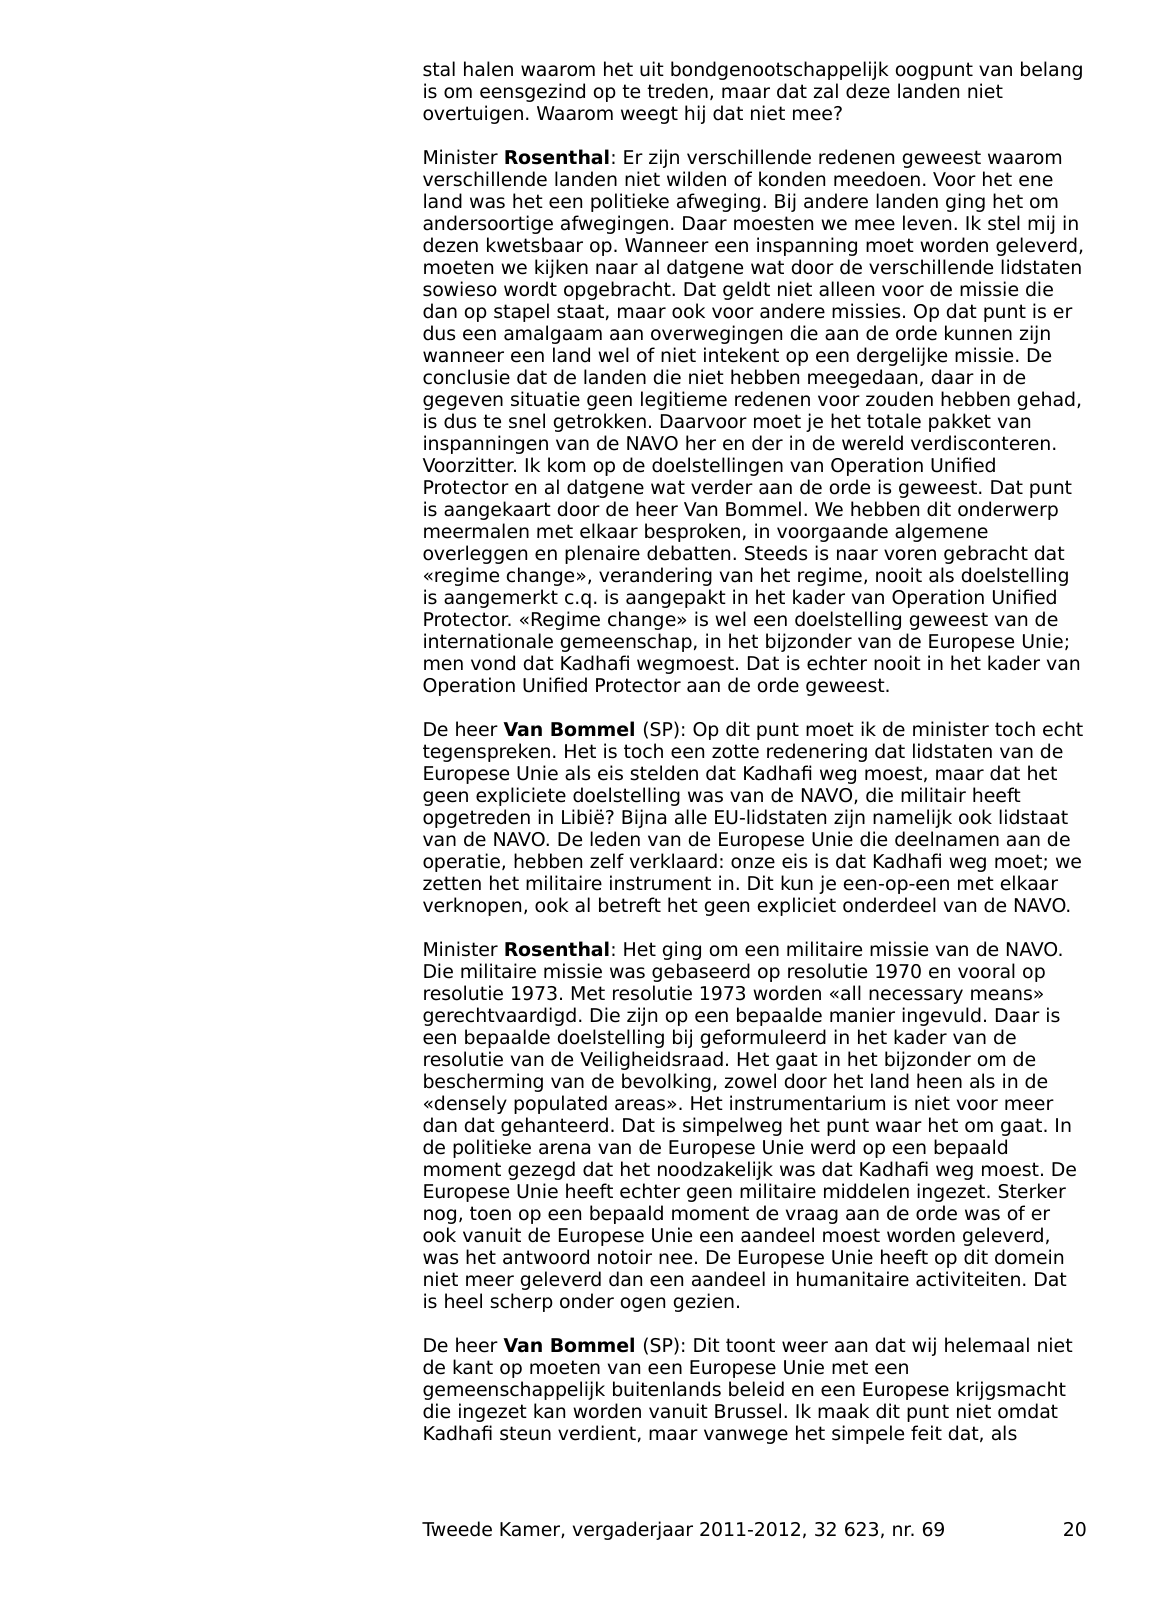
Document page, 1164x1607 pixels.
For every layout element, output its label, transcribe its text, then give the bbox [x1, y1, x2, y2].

text stal halen waarom het uit bondgenootschappelijk oogpunt van belang is om eensgezind op te treden, maar dat zal deze landen niet overtuigen. Waarom weegt hij dat niet mee? [422, 59, 1087, 125]
text De heer Van Bommel (SP): Dit toont weer aan dat wij helemaal niet de kant op moeten van een Europese Unie met een gemeenschappelijk buitenlands beleid en een Europese krijgsmacht die ingezet kan worden vanuit Brussel. Ik maak dit punt niet omdat Kadhafi steun verdient, maar vanwege het simpele feit dat, als [422, 1335, 1087, 1444]
text Minister Rosenthal: Het ging om een militaire missie van de NAVO. Die militaire missie was gebaseerd op resolutie 1970 en vooral op resolutie 1973. Met resolutie 1973 worden «all necessary means» gerechtvaardigd. Die zijn op een bepaalde manier ingevuld. Daar is een bepaalde doelstelling bij geformuleerd in het kader van de resolutie van de Veiligheidsraad. Het gaat in het bijzonder om de bescherming van de bevolking, zowel door het land heen als in de «densely populated areas». Het instrumentarium is niet voor meer dan dat gehanteerd. Dat is simpelweg het punt waar het om gaat. In de politieke arena van de Europese Unie werd op een bepaald moment gezegd dat het noodzakelijk was dat Kadhafi weg moest. De Europese Unie heeft echter geen militaire middelen ingezet. Sterker nog, toen op een bepaald moment de vraag aan de orde was of er ook vanuit de Europese Unie een aandeel moest worden geleverd, was het antwoord notoir nee. De Europese Unie heeft op dit domein niet meer geleverd dan een aandeel in humanitaire activiteiten. Dat is heel scherp onder ogen gezien. [422, 939, 1087, 1312]
text Voorzitter. Ik kom op de doelstellingen van Operation Unified Protector en al datgene wat verder aan de orde is geweest. Dat punt is aangekaart door de heer Van Bommel. We hebben dit onderwerp meermalen met elkaar besproken, in voorgaande algemene overleggen en plenaire debatten. Steeds is naar voren gebracht dat «regime change», verandering van het regime, nooit als doelstelling is aangemerkt c.q. is aangepakt in het kader van Operation Unified Protector. «Regime change» is wel een doelstelling geweest van de internationale gemeenschap, in het bijzonder van de Europese Unie; men vond dat Kadhafi wegmoest. Dat is echter nooit in het kader van Operation Unified Protector aan de orde geweest. [422, 455, 1087, 697]
text Minister Rosenthal: Er zijn verschillende redenen geweest waarom verschillende landen niet wilden of konden meedoen. Voor het ene land was het een politieke afweging. Bij andere landen ging het om andersoortige afwegingen. Daar moesten we mee leven. Ik stel mij in dezen kwetsbaar op. Wanneer een inspanning moet worden geleverd, moeten we kijken naar al datgene wat door de verschillende lidstaten sowieso wordt opgebracht. Dat geldt niet alleen voor de missie die dan op stapel staat, maar ook voor andere missies. Op dat punt is er dus een amalgaam aan overwegingen die aan de orde kunnen zijn wanneer een land wel of niet intekent op een dergelijke missie. De conclusie dat de landen die niet hebben meegedaan, daar in de gegeven situatie geen legitieme redenen voor zouden hebben gehad, is dus te snel getrokken. Daarvoor moet je het totale pakket van inspanningen van de NAVO her en der in de wereld verdisconteren. [422, 147, 1087, 455]
text De heer Van Bommel (SP): Op dit punt moet ik de minister toch echt tegenspreken. Het is toch een zotte redenering dat lidstaten van de Europese Unie als eis stelden dat Kadhafi weg moest, maar dat het geen expliciete doelstelling was van de NAVO, die militair heeft opgetreden in Libië? Bijna alle EU-lidstaten zijn namelijk ook lidstaat van de NAVO. De leden van de Europese Unie die deelnamen aan de operatie, hebben zelf verklaard: onze eis is dat Kadhafi weg moet; we zetten het militaire instrument in. Dit kun je een-op-een met elkaar verknopen, ook al betreft het geen expliciet onderdeel van de NAVO. [422, 719, 1087, 917]
